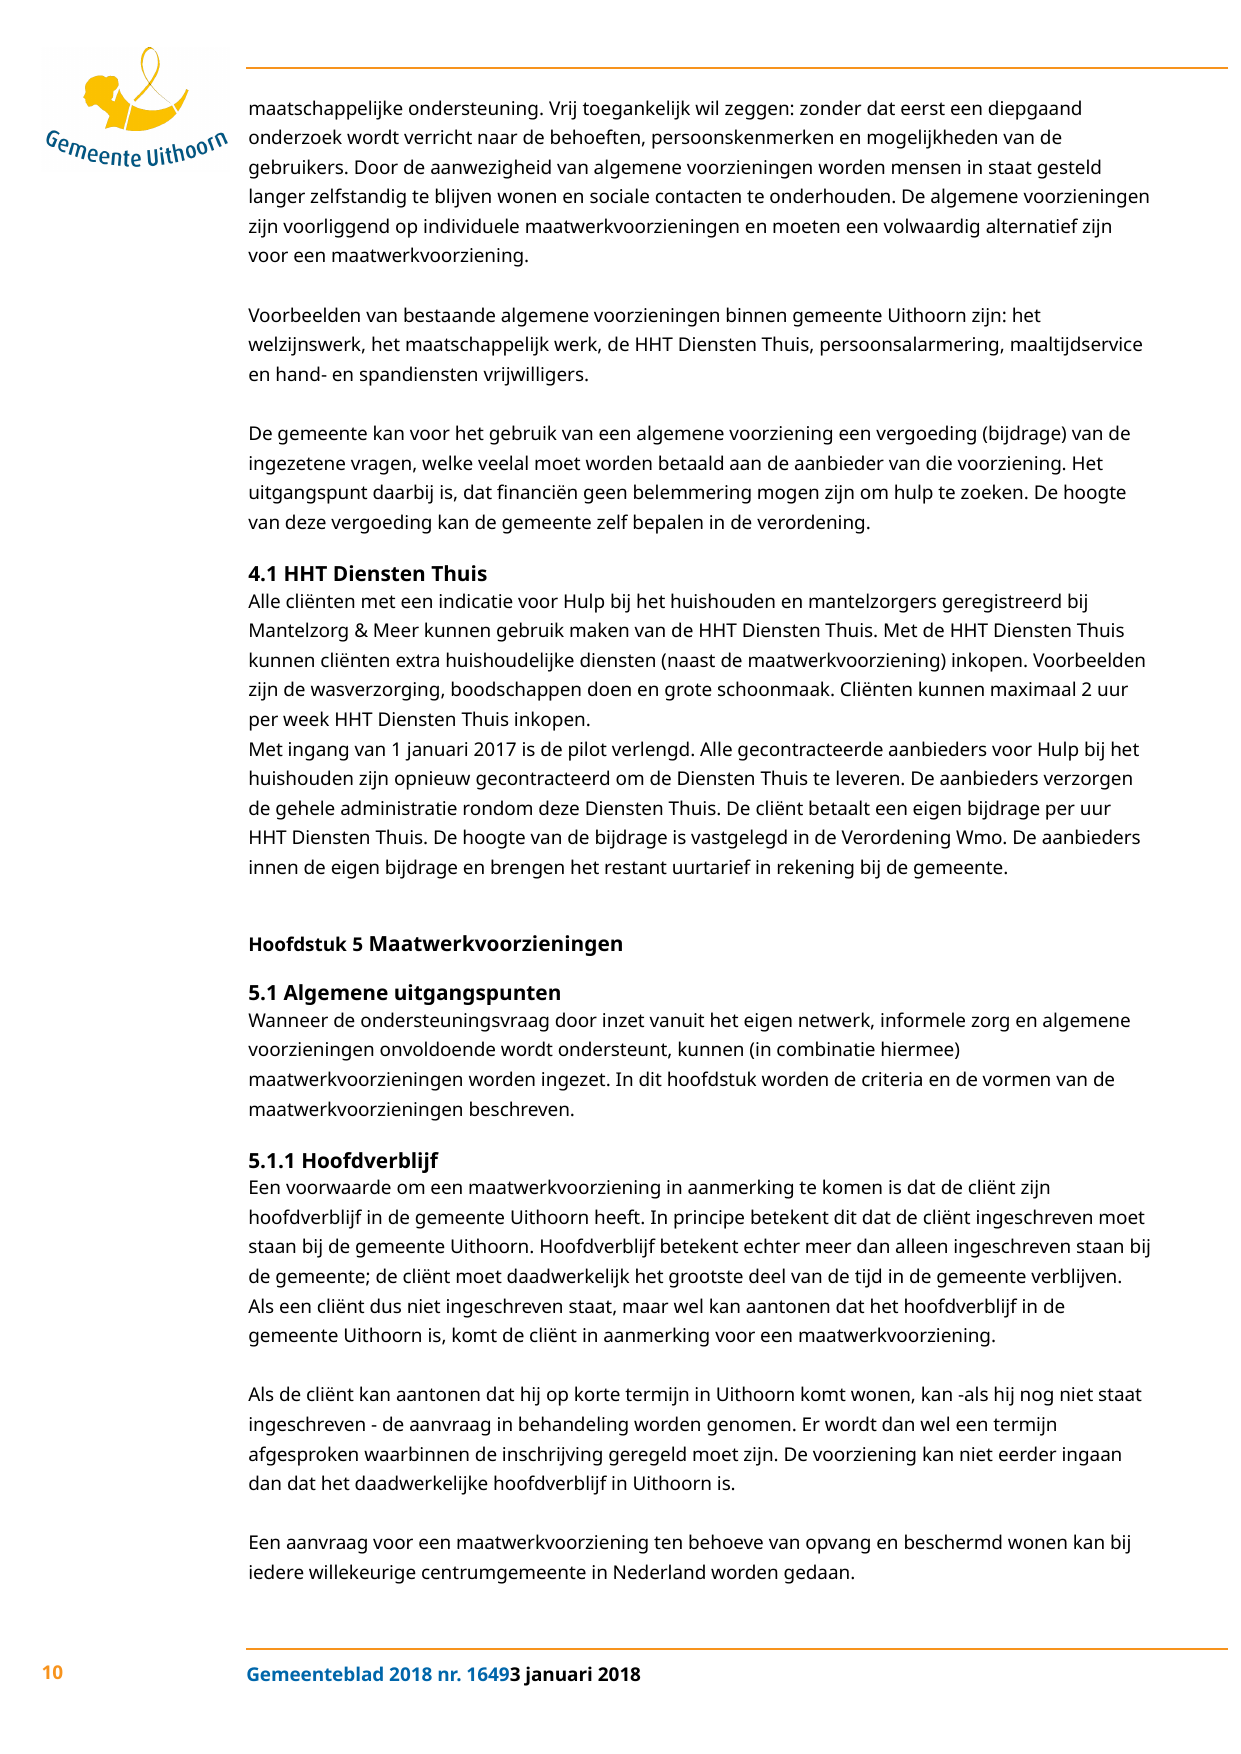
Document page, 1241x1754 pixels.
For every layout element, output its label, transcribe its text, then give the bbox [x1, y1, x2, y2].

text Een voorwaarde om een maatwerkvoorziening in aanmerking te komen is dat de cliënt zijn hoofdverblijf in de gemeente Uithoorn heeft. In principe betekent dit dat de cliënt ingeschreven moet staan bij de gemeente Uithoorn. Hoofdverblijf betekent echter meer dan alleen ingeschreven staan bij de gemeente; de cliënt moet daadwerkelijk het grootste deel van de tijd in de gemeente verblijven. Als een cliënt dus niet ingeschreven staat, maar wel kan aantonen dat het hoofdverblijf in de gemeente Uithoorn is, komt de cliënt in aanmerking voor een maatwerkvoorziening. [248, 1174, 1152, 1348]
picture [41, 47, 231, 172]
text 5.1.1 Hoofdverblijf [248, 1146, 1152, 1174]
text Wanneer de ondersteuningsvraag door inzet vanuit het eigen netwerk, informele zorg en algemene voorzieningen onvoldoende wordt ondersteunt, kunnen (in combinatie hiermee) maatwerkvoorzieningen worden ingezet. In dit hoofdstuk worden de criteria en de vormen van de maatwerkvoorzieningen beschreven. [248, 1007, 1152, 1121]
text 4.1 HHT Diensten Thuis [248, 559, 1152, 588]
text Met ingang van 1 januari 2017 is de pilot verlengd. Alle gecontracteerde aanbieders voor Hulp bij het huishouden zijn opnieuw gecontracteerd om de Diensten Thuis te leveren. De aanbieders verzorgen de gehele administratie rondom deze Diensten Thuis. De cliënt betaalt een eigen bijdrage per uur HHT Diensten Thuis. De hoogte van de bijdrage is vastgelegd in de Verordening Wmo. De aanbieders innen de eigen bijdrage en brengen het restant uurtarief in rekening bij de gemeente. [248, 736, 1152, 880]
text maatschappelijke ondersteuning. Vrij toegankelijk wil zeggen: zonder dat eerst een diepgaand onderzoek wordt verricht naar de behoeften, persoonskenmerken en mogelijkheden van de gebruikers. Door de aanwezigheid van algemene voorzieningen worden mensen in staat gesteld langer zelfstandig te blijven wonen en sociale contacten te onderhouden. De algemene voorzieningen zijn voorliggend op individuele maatwerkvoorzieningen en moeten een volwaardig alternatief zijn voor een maatwerkvoorziening. [248, 95, 1152, 268]
text Hoofdstuk 5 Maatwerkvoorzieningen [248, 929, 1152, 958]
text 5.1 Algemene uitgangspunten [248, 978, 1152, 1007]
text Een aanvraag voor een maatwerkvoorziening ten behoeve van opvang en beschermd wonen kan bij iedere willekeurige centrumgemeente in Nederland worden gedaan. [248, 1529, 1152, 1585]
text Voorbeelden van bestaande algemene voorzieningen binnen gemeente Uithoorn zijn: het welzijnswerk, het maatschappelijk werk, de HHT Diensten Thuis, persoonsalarmering, maaltijdservice en hand- en spandiensten vrijwilligers. [248, 302, 1152, 387]
text Als de cliënt kan aantonen dat hij op korte termijn in Uithoorn komt wonen, kan -als hij nog niet staat ingeschreven - de aanvraag in behandeling worden genomen. Er wordt dan wel een termijn afgesproken waarbinnen de inschrijving geregeld moet zijn. De voorziening kan niet eerder ingaan dan dat het daadwerkelijke hoofdverblijf in Uithoorn is. [248, 1382, 1152, 1496]
text Alle cliënten met een indicatie voor Hulp bij het huishouden en mantelzorgers geregistreerd bij Mantelzorg & Meer kunnen gebruik maken van de HHT Diensten Thuis. Met de HHT Diensten Thuis kunnen cliënten extra huishoudelijke diensten (naast de maatwerkvoorziening) inkopen. Voorbeelden zijn de wasverzorging, boodschappen doen en grote schoonmaak. Cliënten kunnen maximaal 2 uur per week HHT Diensten Thuis inkopen. [248, 588, 1152, 732]
text De gemeente kan voor het gebruik van een algemene voorziening een vergoeding (bijdrage) van de ingezetene vragen, welke veelal moet worden betaald aan de aanbieder van die voorziening. Het uitgangspunt daarbij is, dat financiën geen belemmering mogen zijn om hulp te zoeken. De hoogte van deze vergoeding kan de gemeente zelf bepalen in de verordening. [248, 420, 1152, 535]
